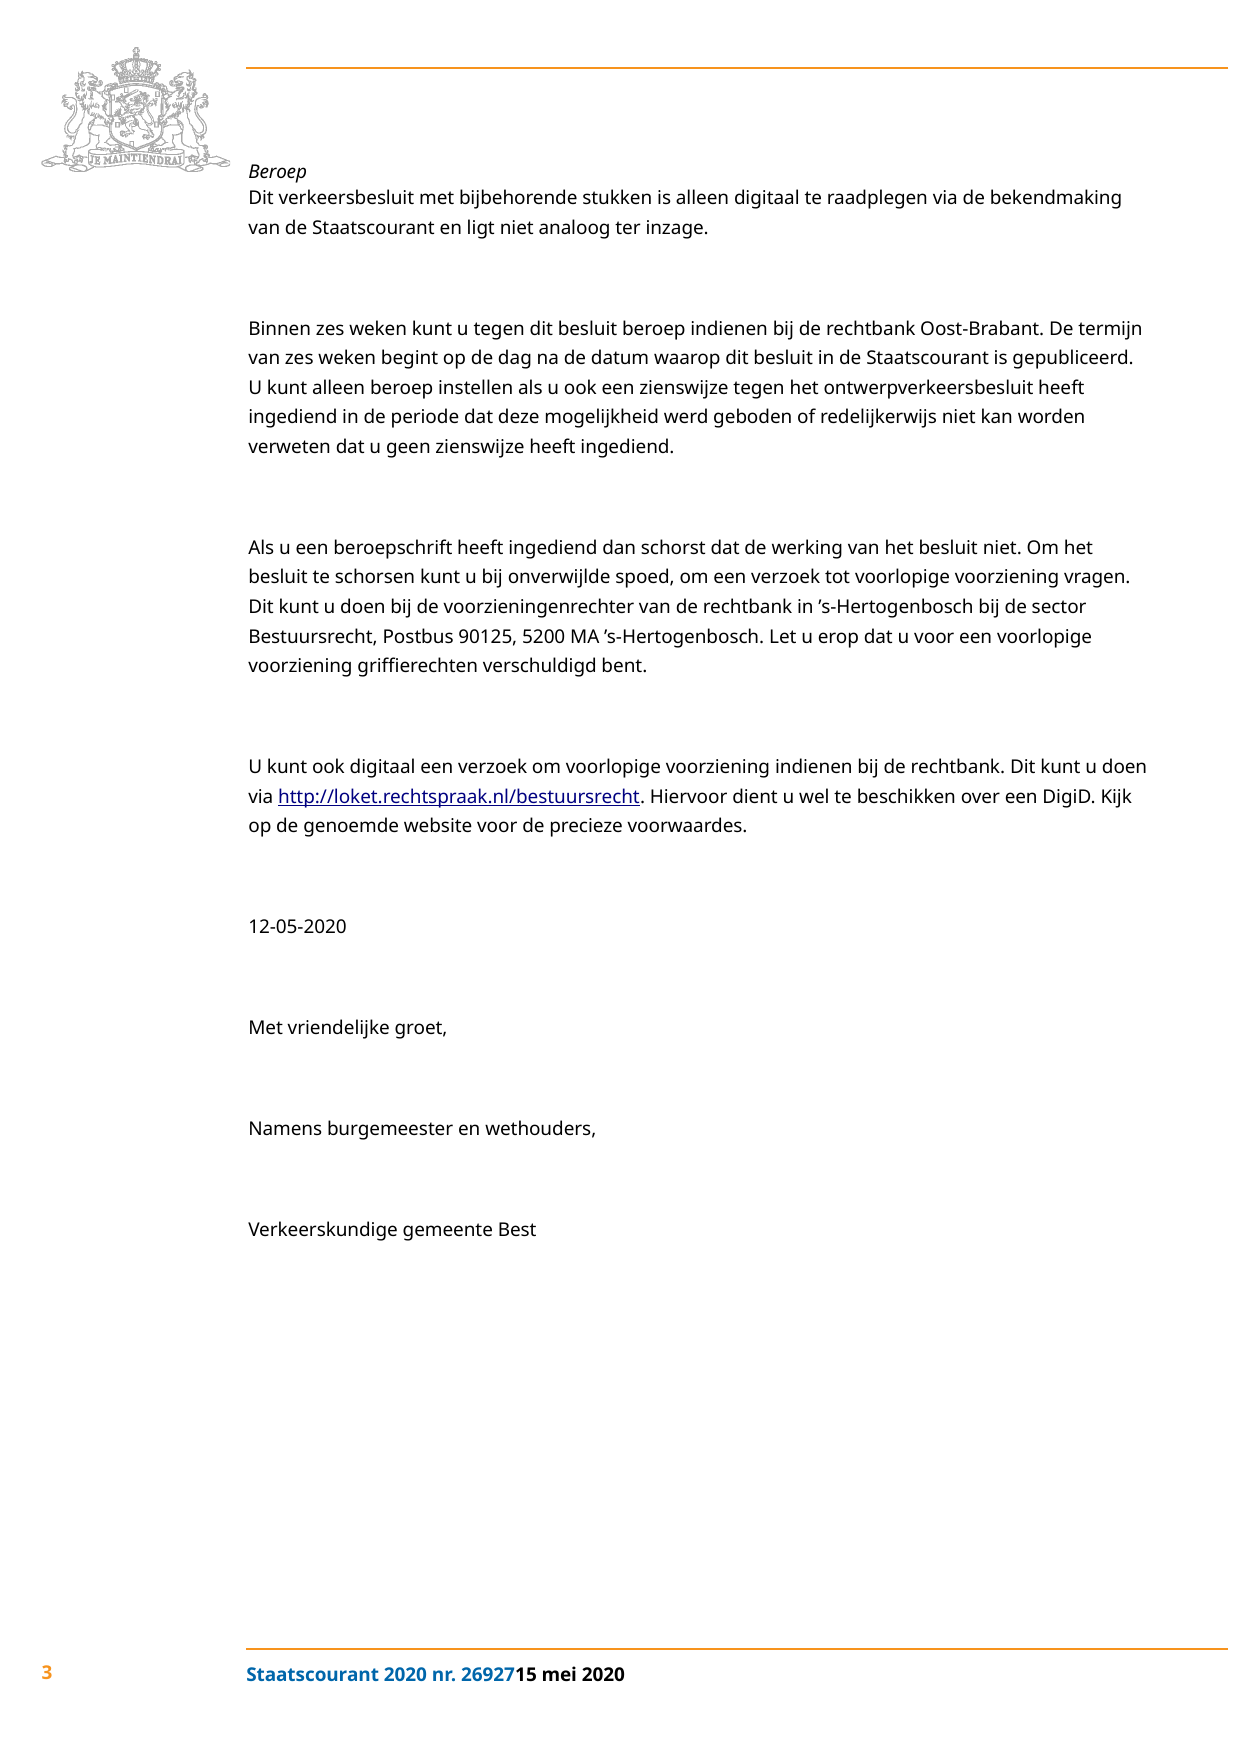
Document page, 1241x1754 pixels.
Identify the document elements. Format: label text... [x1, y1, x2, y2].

text 12-05-2020 [248, 913, 1152, 939]
text Namens burgemeester en wethouders, [248, 1115, 1152, 1141]
text Binnen zes weken kunt u tegen dit besluit beroep indienen bij de rechtbank Oost-Brabant. De termijn van zes weken begint op de dag na de datum waarop dit besluit in de Staatscourant is gepubliceerd. U kunt alleen beroep instellen als u ook een zienswijze tegen het ontwerpverkeersbesluit heeft ingediend in de periode dat deze mogelijkheid werd geboden of redelijkerwijs niet kan worden verweten dat u geen zienswijze heeft ingediend. [248, 315, 1152, 459]
text Met vriendelijke groet, [248, 1014, 1152, 1040]
text Beroep [248, 159, 1152, 184]
text Dit verkeersbesluit met bijbehorende stukken is alleen digitaal te raadplegen via de bekendmaking van de Staatscourant en ligt niet analoog ter inzage. [248, 184, 1152, 240]
text Verkeerskundige gemeente Best [248, 1216, 1152, 1241]
picture [41, 47, 231, 172]
text U kunt ook digitaal een verzoek om voorlopige voorziening indienen bij de rechtbank. Dit kunt u doen via http://loket.rechtspraak.nl/bestuursrecht. Hiervoor dient u wel te beschikken over een DigiD. Kijk op de genoemde website voor de precieze voorwaardes. [248, 753, 1152, 838]
text Als u een beroepschrift heeft ingediend dan schorst dat de werking van het besluit niet. Om het besluit te schorsen kunt u bij onverwijlde spoed, om een verzoek tot voorlopige voorziening vragen. Dit kunt u doen bij de voorzieningenrechter van de rechtbank in ’s-Hertogenbosch bij de sector Bestuursrecht, Postbus 90125, 5200 MA ’s-Hertogenbosch. Let u erop dat u voor een voorlopige voorziening griffierechten verschuldigd bent. [248, 534, 1152, 678]
